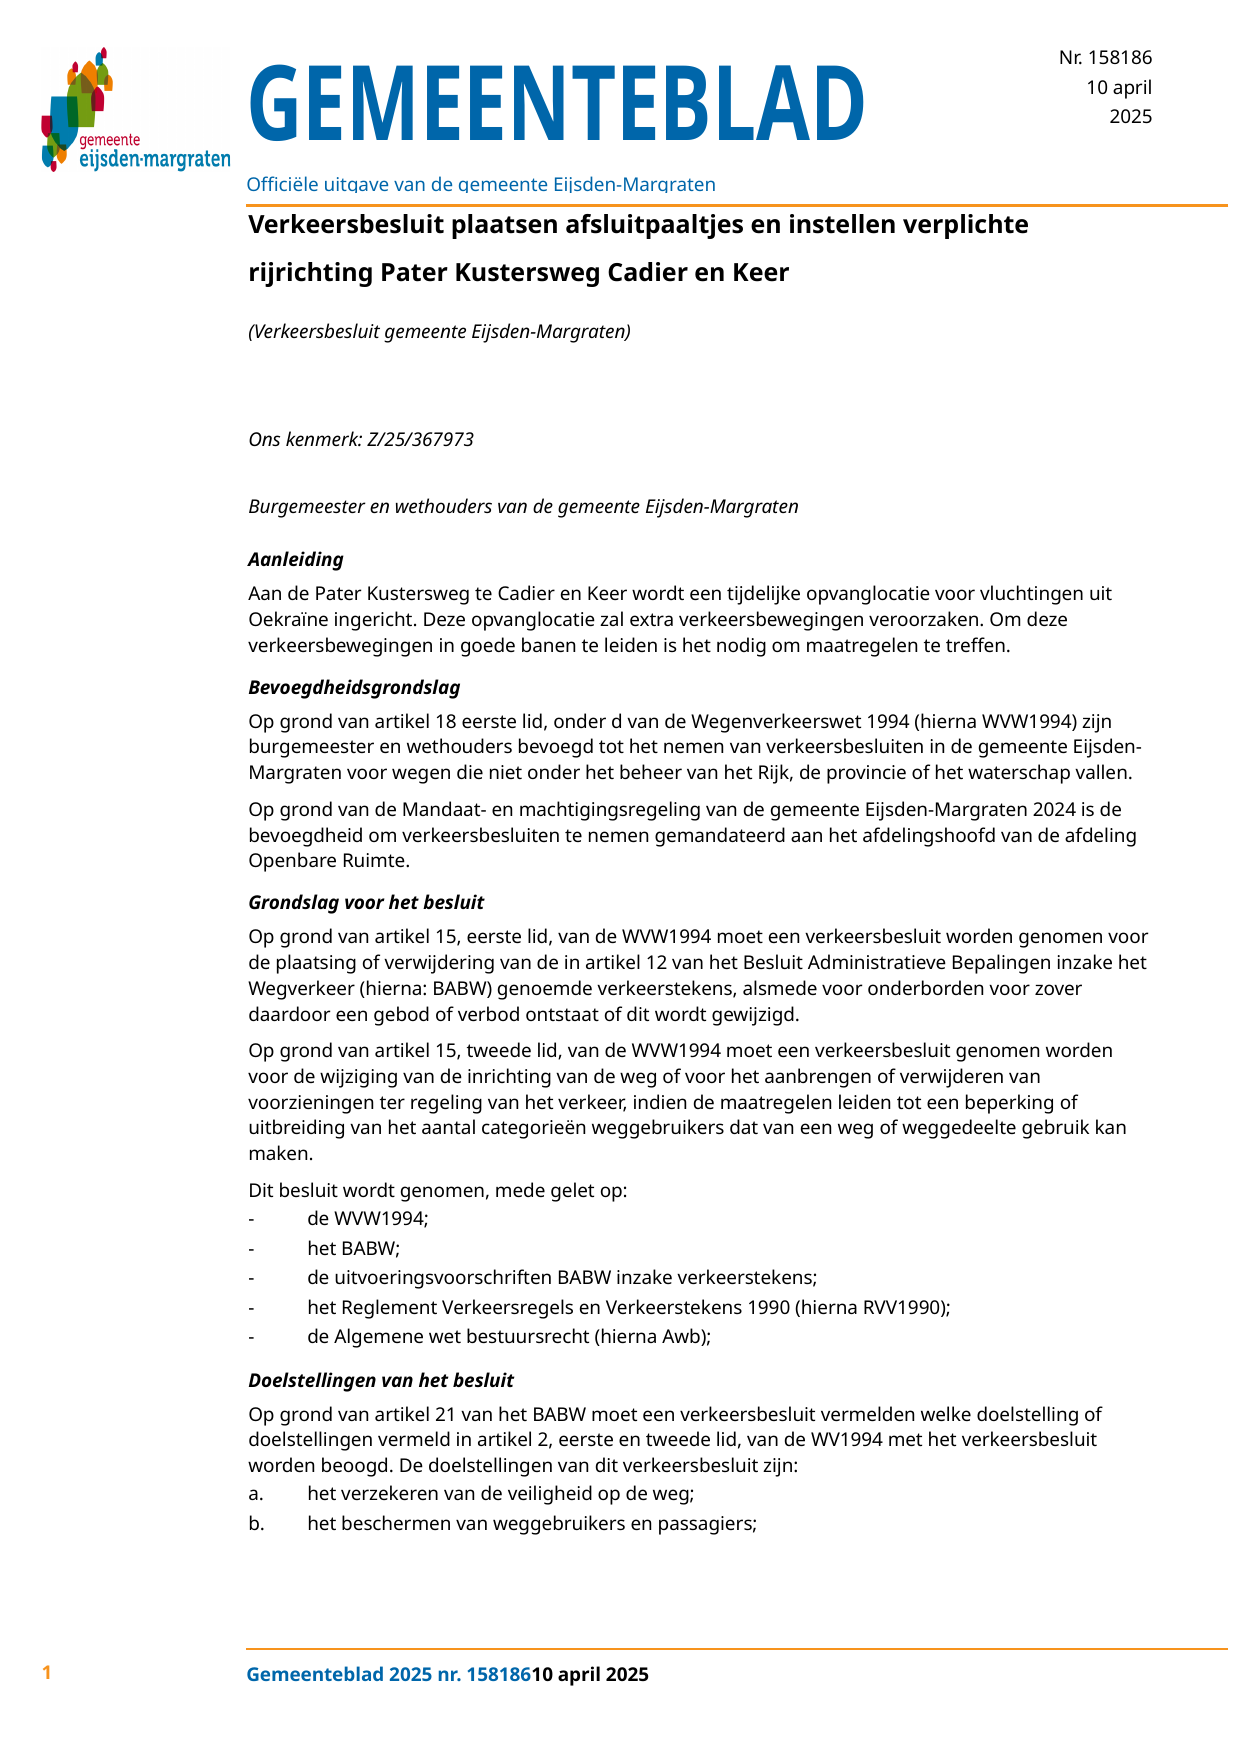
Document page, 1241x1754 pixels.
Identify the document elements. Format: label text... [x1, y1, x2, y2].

text Op grond van artikel 21 van het BABW moet een verkeersbesluit vermelden welke doelstelling of doelstellingen vermeld in artikel 2, eerste en tweede lid, van de WV1994 met het verkeersbesluit worden beoogd. De doelstellingen van dit verkeersbesluit zijn: [248, 1401, 1152, 1478]
list de Algemene wet bestuursrecht (hierna Awb); [248, 1324, 1152, 1349]
list het BABW; [248, 1235, 1152, 1261]
text Aan de Pater Kustersweg te Cadier en Keer wordt een tijdelijke opvanglocatie voor vluchtingen uit Oekraïne ingericht. Deze opvanglocatie zal extra verkeersbewegingen veroorzaken. Om deze verkeersbewegingen in goede banen te leiden is het nodig om maatregelen te treffen. [248, 581, 1152, 658]
text Aanleiding [248, 547, 1152, 572]
text Op grond van artikel 18 eerste lid, onder d van de Wegenverkeerswet 1994 (hierna WVW1994) zijn burgemeester en wethouders bevoegd tot het nemen van verkeersbesluiten in de gemeente Eijsden-Margraten voor wegen die niet onder het beheer van het Rijk, de provincie of het waterschap vallen. [248, 708, 1152, 785]
picture [41, 47, 231, 172]
text Op grond van artikel 15, tweede lid, van de WVW1994 moet een verkeersbesluit genomen worden voor de wijziging van de inrichting van de weg of voor het aanbrengen of verwijderen van voorzieningen ter regeling van het verkeer, indien de maatregelen leiden tot een beperking of uitbreiding van het aantal categorieën weggebruikers dat van een weg of weggedeelte gebruik kan maken. [248, 1037, 1152, 1166]
text Op grond van artikel 15, eerste lid, van de WVW1994 moet een verkeersbesluit worden genomen voor de plaatsing of verwijdering van de in artikel 12 van het Besluit Administratieve Bepalingen inzake het Wegverkeer (hierna: BABW) genoemde verkeerstekens, alsmede voor onderborden voor zover daardoor een gebod of verbod ontstaat of dit wordt gewijzigd. [248, 923, 1152, 1026]
text Dit besluit wordt genomen, mede gelet op: [248, 1177, 1152, 1203]
text Grondslag voor het besluit [248, 889, 1152, 915]
text (Verkeersbesluit gemeente Eijsden-Margraten) [248, 318, 1152, 344]
list de uitvoeringsvoorschriften BABW inzake verkeerstekens; [248, 1264, 1152, 1290]
text Doelstellingen van het besluit [248, 1367, 1152, 1392]
list het beschermen van weggebruikers en passagiers; [248, 1510, 1152, 1536]
list het verzekeren van de veiligheid op de weg; [248, 1481, 1152, 1506]
text Verkeersbesluit plaatsen afsluitpaaltjes en instellen verplichte rijrichting Pater Kustersweg Cadier en Keer [248, 207, 1152, 288]
list het Reglement Verkeersregels en Verkeerstekens 1990 (hierna RVV1990); [248, 1294, 1152, 1320]
list de WVW1994; [248, 1205, 1152, 1231]
text Bevoegdheidsgrondslag [248, 674, 1152, 700]
text Burgemeester en wethouders van de gemeente Eijsden-Margraten [248, 494, 1152, 519]
text Op grond van de Mandaat- en machtigingsregeling van de gemeente Eijsden-Margraten 2024 is de bevoegdheid om verkeersbesluiten te nemen gemandateerd aan het afdelingshoofd van de afdeling Openbare Ruimte. [248, 796, 1152, 873]
text Ons kenmerk: Z/25/367973 [248, 426, 1152, 452]
